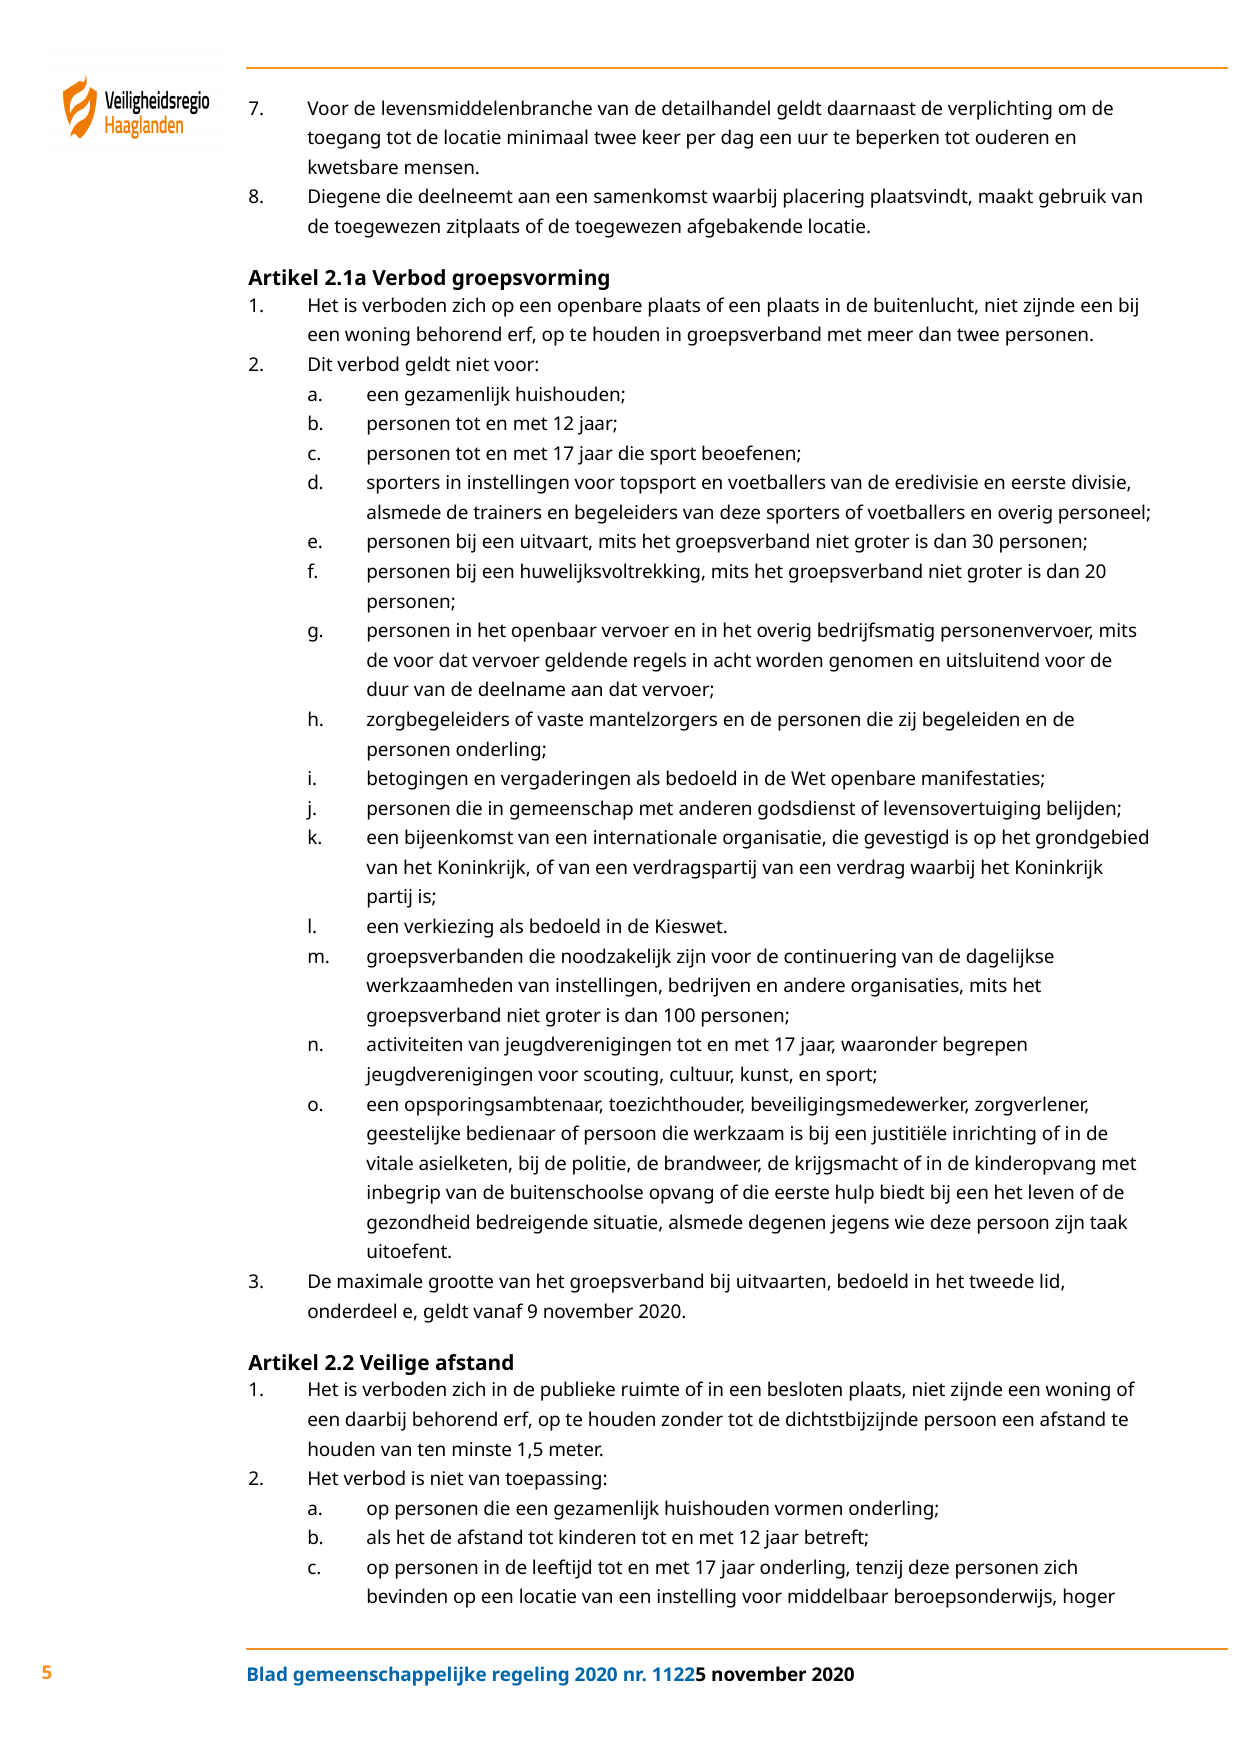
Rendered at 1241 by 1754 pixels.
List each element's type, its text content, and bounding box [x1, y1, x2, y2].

list een gezamenlijk huishouden; [307, 381, 1152, 406]
list een verkiezing als bedoeld in de Kieswet. [307, 913, 1152, 939]
list als het de afstand tot kinderen tot en met 12 jaar betreft; [307, 1524, 1152, 1550]
list Het is verboden zich in de publieke ruimte of in een besloten plaats, niet zijnde een woning of een daarbij behorend erf, op te houden zonder tot de dichtstbijzijnde persoon een afstand te houden van ten minste 1,5 meter. [248, 1377, 1152, 1462]
list Voor de levensmiddelenbranche van de detailhandel geldt daarnaast de verplichting om de toegang tot de locatie minimaal twee keer per dag een uur te beperken tot ouderen en kwetsbare mensen. [248, 95, 1152, 180]
list personen die in gemeenschap met anderen godsdienst of levensovertuiging belijden; [307, 795, 1152, 821]
picture [41, 47, 231, 172]
list sporters in instellingen voor topsport en voetballers van de eredivisie en eerste divisie, alsmede de trainers en begeleiders van deze sporters of voetballers en overig personeel; [307, 469, 1152, 525]
list een opsporingsambtenaar, toezichthouder, beveiligingsmedewerker, zorgverlener, geestelijke bedienaar of persoon die werkzaam is bij een justitiële inrichting of in de vitale asielketen, bij de politie, de brandweer, de krijgsmacht of in de kinderopvang met inbegrip van de buitenschoolse opvang of die eerste hulp biedt bij een het leven of de gezondheid bedreigende situatie, alsmede degenen jegens wie deze persoon zijn taak uitoefent. [307, 1091, 1152, 1264]
list op personen in de leeftijd tot en met 17 jaar onderling, tenzij deze personen zich bevinden op een locatie van een instelling voor middelbaar beroepsonderwijs, hoger [307, 1554, 1152, 1609]
list groepsverbanden die noodzakelijk zijn voor de continuering van de dagelijkse werkzaamheden van instellingen, bedrijven en andere organisaties, mits het groepsverband niet groter is dan 100 personen; [307, 943, 1152, 1028]
list Het is verboden zich op een openbare plaats of een plaats in de buitenlucht, niet zijnde een bij een woning behorend erf, op te houden in groepsverband met meer dan twee personen. [248, 292, 1152, 347]
list Het verbod is niet van toepassing: [248, 1465, 1152, 1491]
list personen in het openbaar vervoer en in het overig bedrijfsmatig personenvervoer, mits de voor dat vervoer geldende regels in acht worden genomen en uitsluitend voor de duur van de deelname aan dat vervoer; [307, 617, 1152, 702]
list personen tot en met 12 jaar; [307, 410, 1152, 436]
list op personen die een gezamenlijk huishouden vormen onderling; [307, 1495, 1152, 1521]
list personen bij een huwelijksvoltrekking, mits het groepsverband niet groter is dan 20 personen; [307, 558, 1152, 613]
list zorgbegeleiders of vaste mantelzorgers en de personen die zij begeleiden en de personen onderling; [307, 706, 1152, 761]
list Diegene die deelneemt aan een samenkomst waarbij placering plaatsvindt, maakt gebruik van de toegewezen zitplaats of de toegewezen afgebakende locatie. [248, 183, 1152, 239]
list een bijeenkomst van een internationale organisatie, die gevestigd is op het grondgebied van het Koninkrijk, of van een verdragspartij van een verdrag waarbij het Koninkrijk partij is; [307, 824, 1152, 909]
list activiteiten van jeugdverenigingen tot en met 17 jaar, waaronder begrepen jeugdverenigingen voor scouting, cultuur, kunst, en sport; [307, 1032, 1152, 1087]
list personen bij een uitvaart, mits het groepsverband niet groter is dan 30 personen; [307, 529, 1152, 554]
text Artikel 2.1a Verbod groepsvorming [248, 263, 1152, 292]
text Artikel 2.2 Veilige afstand [248, 1348, 1152, 1377]
list De maximale grootte van het groepsverband bij uitvaarten, bedoeld in het tweede lid, onderdeel e, geldt vanaf 9 november 2020. [248, 1268, 1152, 1323]
list betogingen en vergaderingen als bedoeld in de Wet openbare manifestaties; [307, 765, 1152, 791]
list personen tot en met 17 jaar die sport beoefenen; [307, 440, 1152, 466]
list Dit verbod geldt niet voor: [248, 351, 1152, 377]
